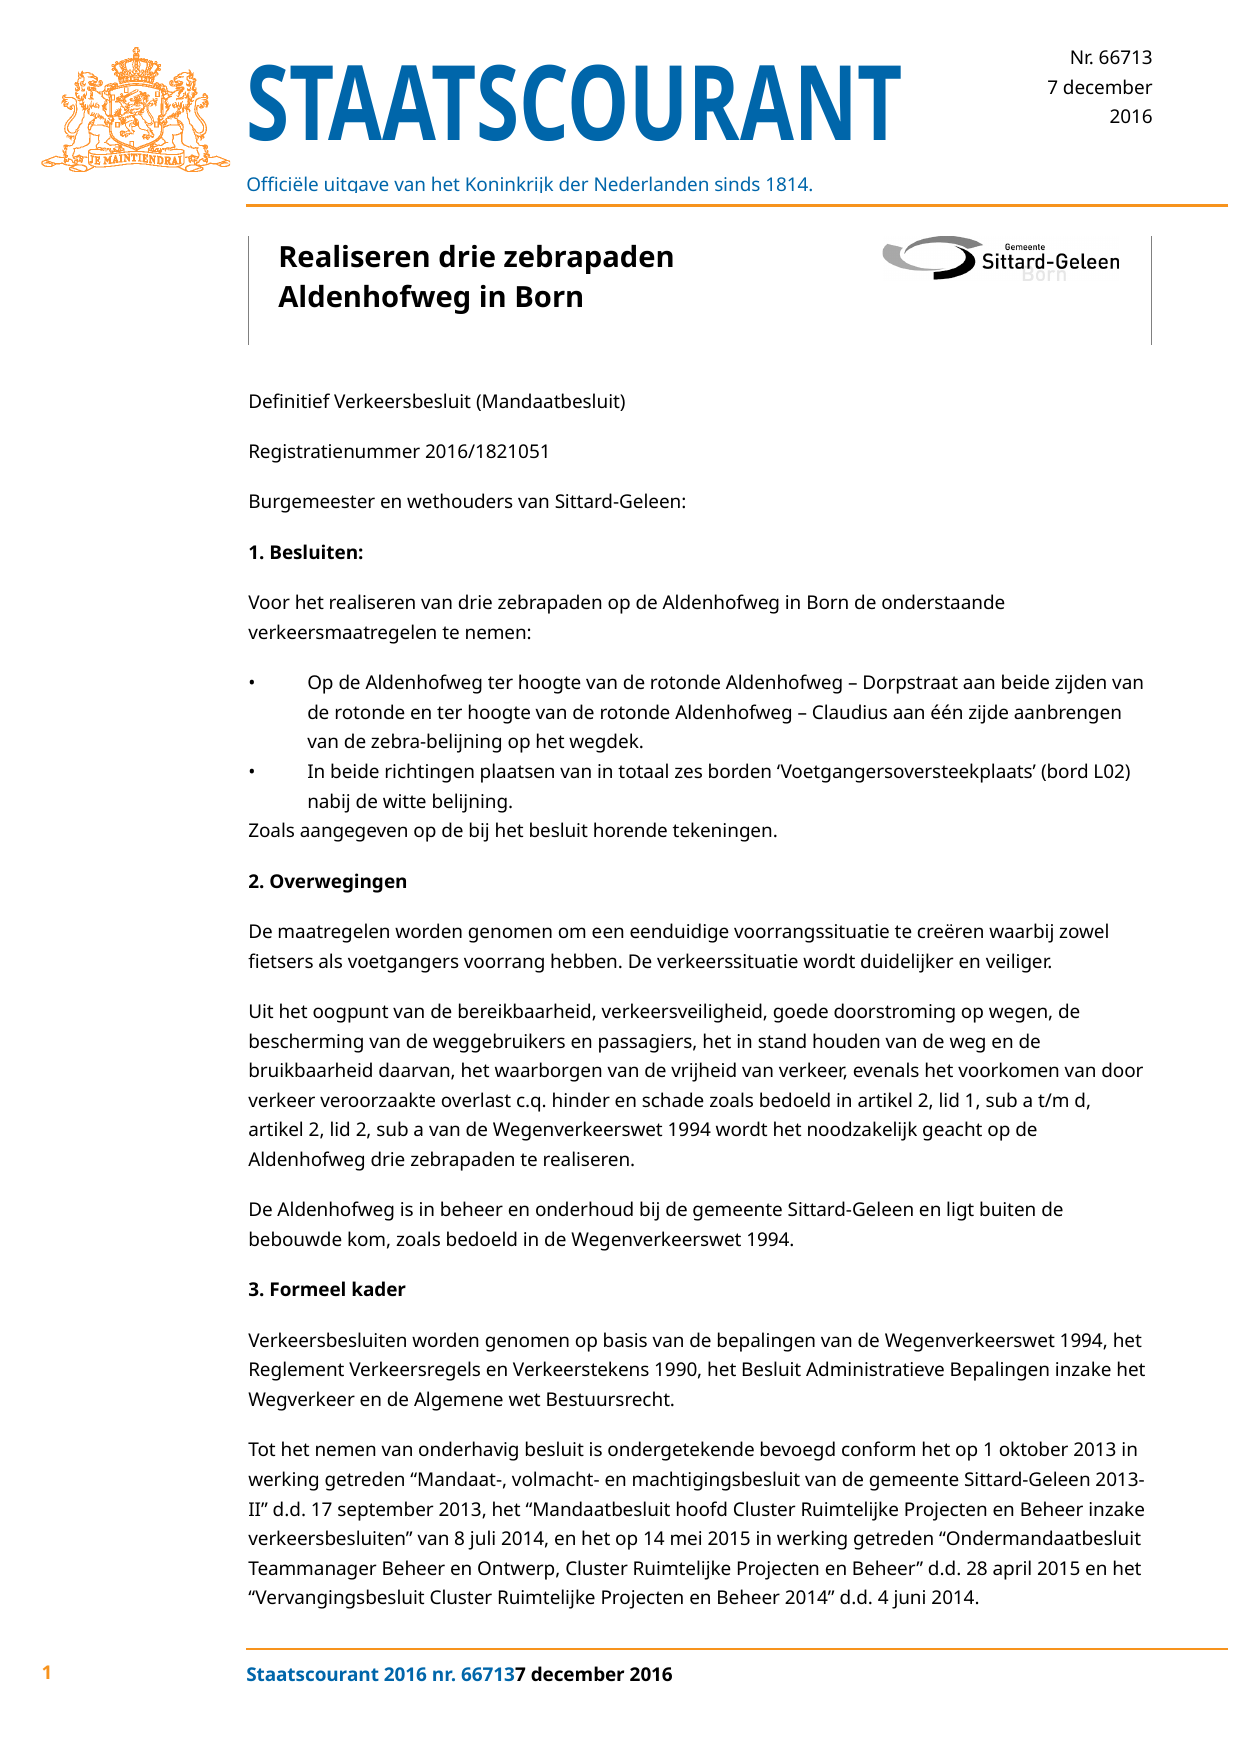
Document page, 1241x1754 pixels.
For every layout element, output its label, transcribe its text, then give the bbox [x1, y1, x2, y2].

text Verkeersbesluiten worden genomen op basis van de bepalingen van de Wegenverkeerswet 1994, het Reglement Verkeersregels en Verkeerstekens 1990, het Besluit Administratieve Bepalingen inzake het Wegverkeer en de Algemene wet Bestuursrecht. [248, 1327, 1152, 1412]
text Burgemeester en wethouders van Sittard-Geleen: [248, 489, 1152, 514]
text Zoals aangegeven op de bij het besluit horende tekeningen. [248, 817, 1152, 843]
text 2. Overwegingen [248, 868, 1152, 894]
table_header [850, 236, 1151, 345]
text Registratienummer 2016/1821051 [248, 438, 1152, 464]
picture [882, 236, 1119, 281]
text Voor het realiseren van drie zebrapaden op de Aldenhofweg in Born de onderstaande verkeersmaatregelen te nemen: [248, 589, 1152, 645]
list In beide richtingen plaatsen van in totaal zes borden ‘Voetgangersoversteekplaats’ (bord L02) nabij de witte belijning. [248, 758, 1152, 814]
text De Aldenhofweg is in beheer en onderhoud bij de gemeente Sittard-Geleen en ligt buiten de bebouwde kom, zoals bedoeld in de Wegenverkeerswet 1994. [248, 1197, 1152, 1252]
text Tot het nemen van onderhavig besluit is ondergetekende bevoegd conform het op 1 oktober 2013 in werking getreden “Mandaat-, volmacht- en machtigingsbesluit van de gemeente Sittard-Geleen 2013-II” d.d. 17 september 2013, het “Mandaatbesluit hoofd Cluster Ruimtelijke Projecten en Beheer inzake verkeersbesluiten” van 8 juli 2014, en het op 14 mei 2015 in werking getreden “Ondermandaatbesluit Teammanager Beheer en Ontwerp, Cluster Ruimtelijke Projecten en Beheer” d.d. 28 april 2015 en het “Vervangingsbesluit Cluster Ruimtelijke Projecten en Beheer 2014” d.d. 4 juni 2014. [248, 1437, 1152, 1610]
list Op de Aldenhofweg ter hoogte van de rotonde Aldenhofweg – Dorpstraat aan beide zijden van de rotonde en ter hoogte van de rotonde Aldenhofweg – Claudius aan één zijde aanbrengen van de zebra-belijning op het wegdek. [248, 669, 1152, 754]
text 1. Besluiten: [248, 539, 1152, 565]
text De maatregelen worden genomen om een eenduidige voorrangssituatie te creëren waarbij zowel fietsers als voetgangers voorrang hebben. De verkeerssituatie wordt duidelijker en veiliger. [248, 918, 1152, 974]
text Uit het oogpunt van de bereikbaarheid, verkeersveiligheid, goede doorstroming op wegen, de bescherming van de weggebruikers en passagiers, het in stand houden van de weg en de bruikbaarheid daarvan, het waarborgen van de vrijheid van verkeer, evenals het voorkomen van door verkeer veroorzaakte overlast c.q. hinder en schade zoals bedoeld in artikel 2, lid 1, sub a t/m d, artikel 2, lid 2, sub a van de Wegenverkeerswet 1994 wordt het noodzakelijk geacht op de Aldenhofweg drie zebrapaden te realiseren. [248, 998, 1152, 1172]
text 3. Formeel kader [248, 1277, 1152, 1302]
table_header Realiseren drie zebrapaden Aldenhofweg in Born [249, 236, 850, 345]
picture [41, 47, 231, 172]
text Definitief Verkeersbesluit (Mandaatbesluit) [248, 388, 1152, 414]
